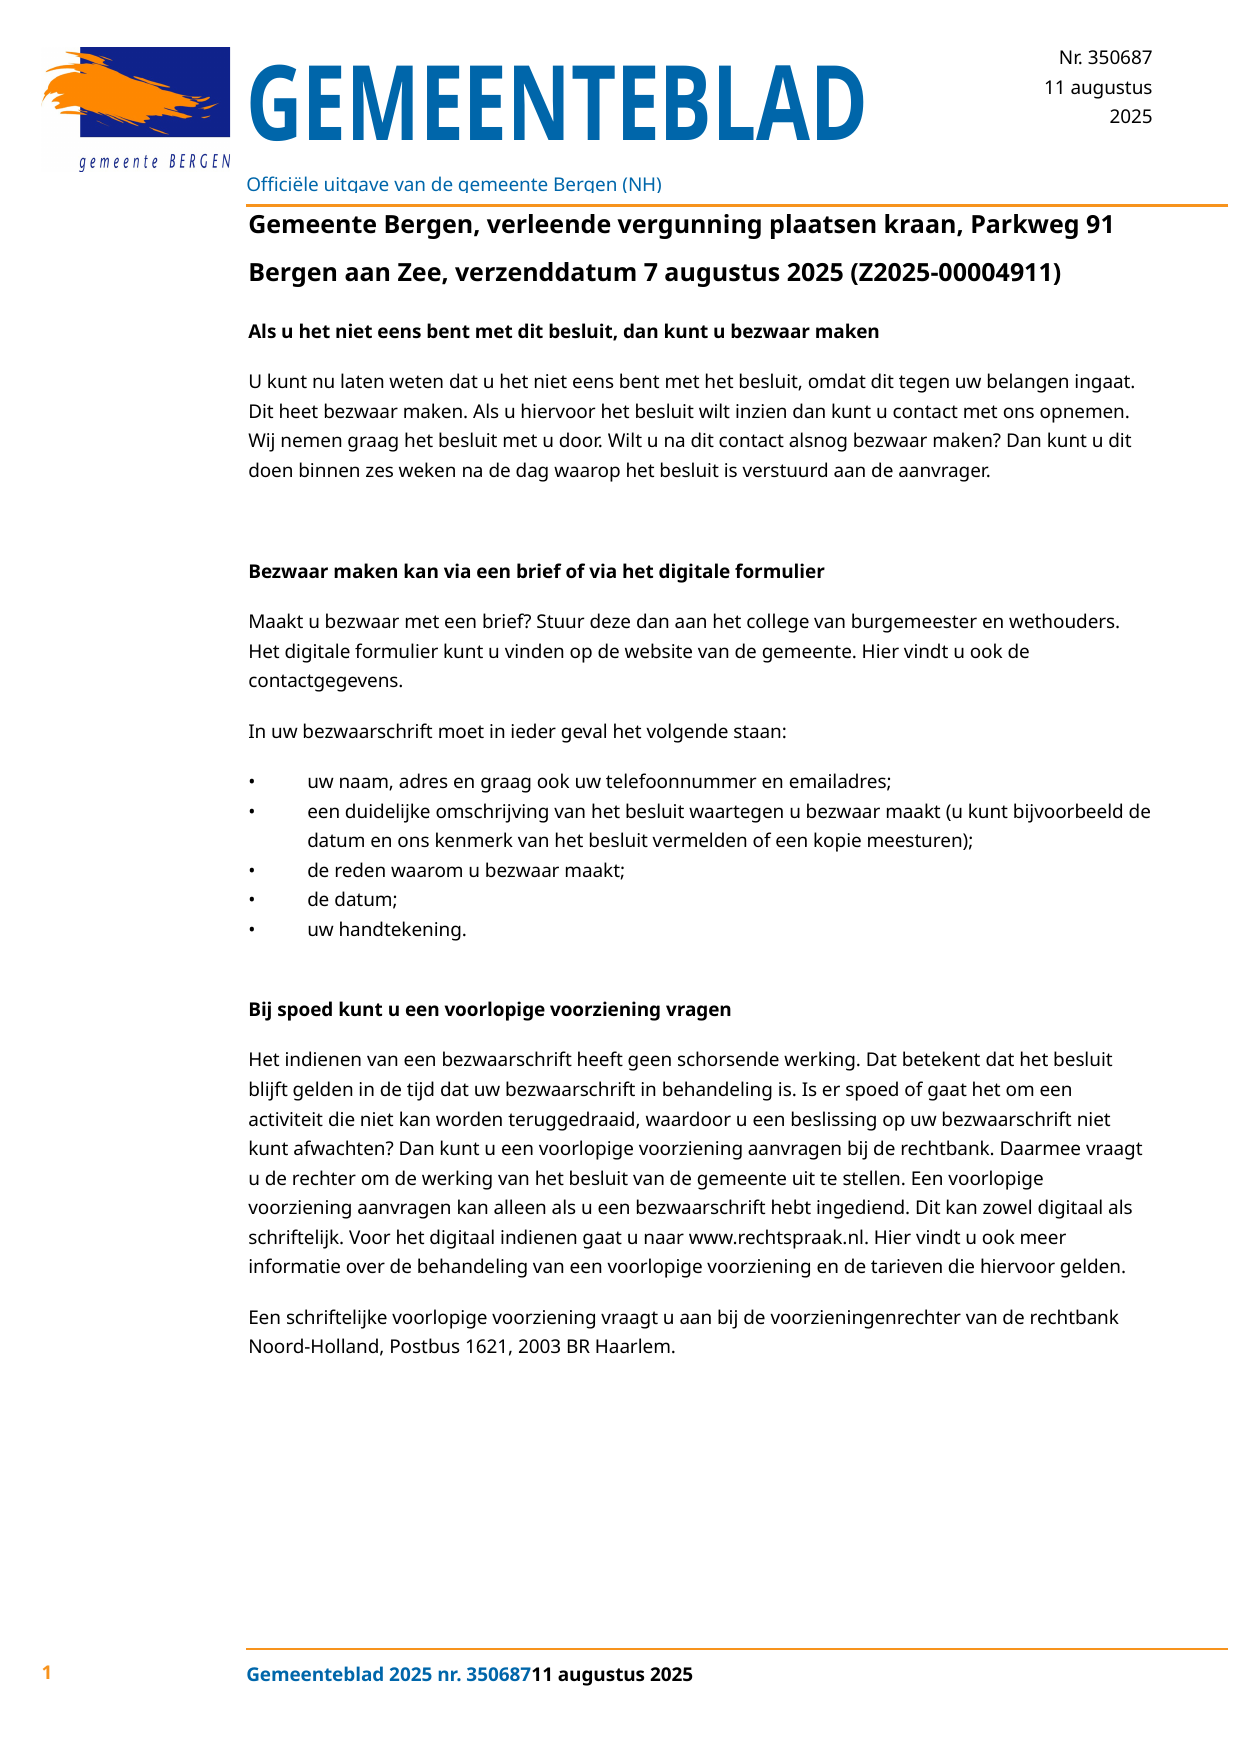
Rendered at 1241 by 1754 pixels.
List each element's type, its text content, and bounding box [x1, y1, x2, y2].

text U kunt nu laten weten dat u het niet eens bent met het besluit, omdat dit tegen uw belangen ingaat. Dit heet bezwaar maken. Als u hiervoor het besluit wilt inzien dan kunt u contact met ons opnemen. Wij nemen graag het besluit met u door. Wilt u na dit contact alsnog bezwaar maken? Dan kunt u dit doen binnen zes weken na de dag waarop het besluit is verstuurd aan de aanvrager. [248, 368, 1152, 483]
text Een schriftelijke voorlopige voorziening vraagt u aan bij de voorzieningenrechter van de rechtbank Noord-Holland, Postbus 1621, 2003 BR Haarlem. [248, 1304, 1152, 1359]
text Maakt u bezwaar met een brief? Stuur deze dan aan het college van burgemeester en wethouders. Het digitale formulier kunt u vinden op de website van de gemeente. Hier vindt u ook de contactgegevens. [248, 608, 1152, 693]
text Als u het niet eens bent met dit besluit, dan kunt u bezwaar maken [248, 318, 1152, 344]
text In uw bezwaarschrift moet in ieder geval het volgende staan: [248, 718, 1152, 744]
list uw naam, adres en graag ook uw telefoonnummer en emailadres; [248, 768, 1152, 794]
list uw handtekening. [248, 916, 1152, 942]
list een duidelijke omschrijving van het besluit waartegen u bezwaar maakt (u kunt bijvoorbeeld de datum en ons kenmerk van het besluit vermelden of een kopie meesturen); [248, 798, 1152, 853]
text Het indienen van een bezwaarschrift heeft geen schorsende werking. Dat betekent dat het besluit blijft gelden in de tijd dat uw bezwaarschrift in behandeling is. Is er spoed of gaat het om een activiteit die niet kan worden teruggedraaid, waardoor u een beslissing op uw bezwaarschrift niet kunt afwachten? Dan kunt u een voorlopige voorziening aanvragen bij de rechtbank. Daarmee vraagt u de rechter om de werking van het besluit van de gemeente uit te stellen. Een voorlopige voorziening aanvragen kan alleen als u een bezwaarschrift hebt ingediend. Dit kan zowel digitaal als schriftelijk. Voor het digitaal indienen gaat u naar www.rechtspraak.nl. Hier vindt u ook meer informatie over de behandeling van een voorlopige voorziening en de tarieven die hiervoor gelden. [248, 1047, 1152, 1279]
text Bezwaar maken kan via een brief of via het digitale formulier [248, 558, 1152, 584]
text Bij spoed kunt u een voorlopige voorziening vragen [248, 996, 1152, 1022]
list de reden waarom u bezwaar maakt; [248, 857, 1152, 883]
picture [41, 47, 231, 172]
text Gemeente Bergen, verleende vergunning plaatsen kraan, Parkweg 91 Bergen aan Zee, verzenddatum 7 augustus 2025 (Z2025-00004911) [248, 207, 1152, 288]
list de datum; [248, 887, 1152, 912]
